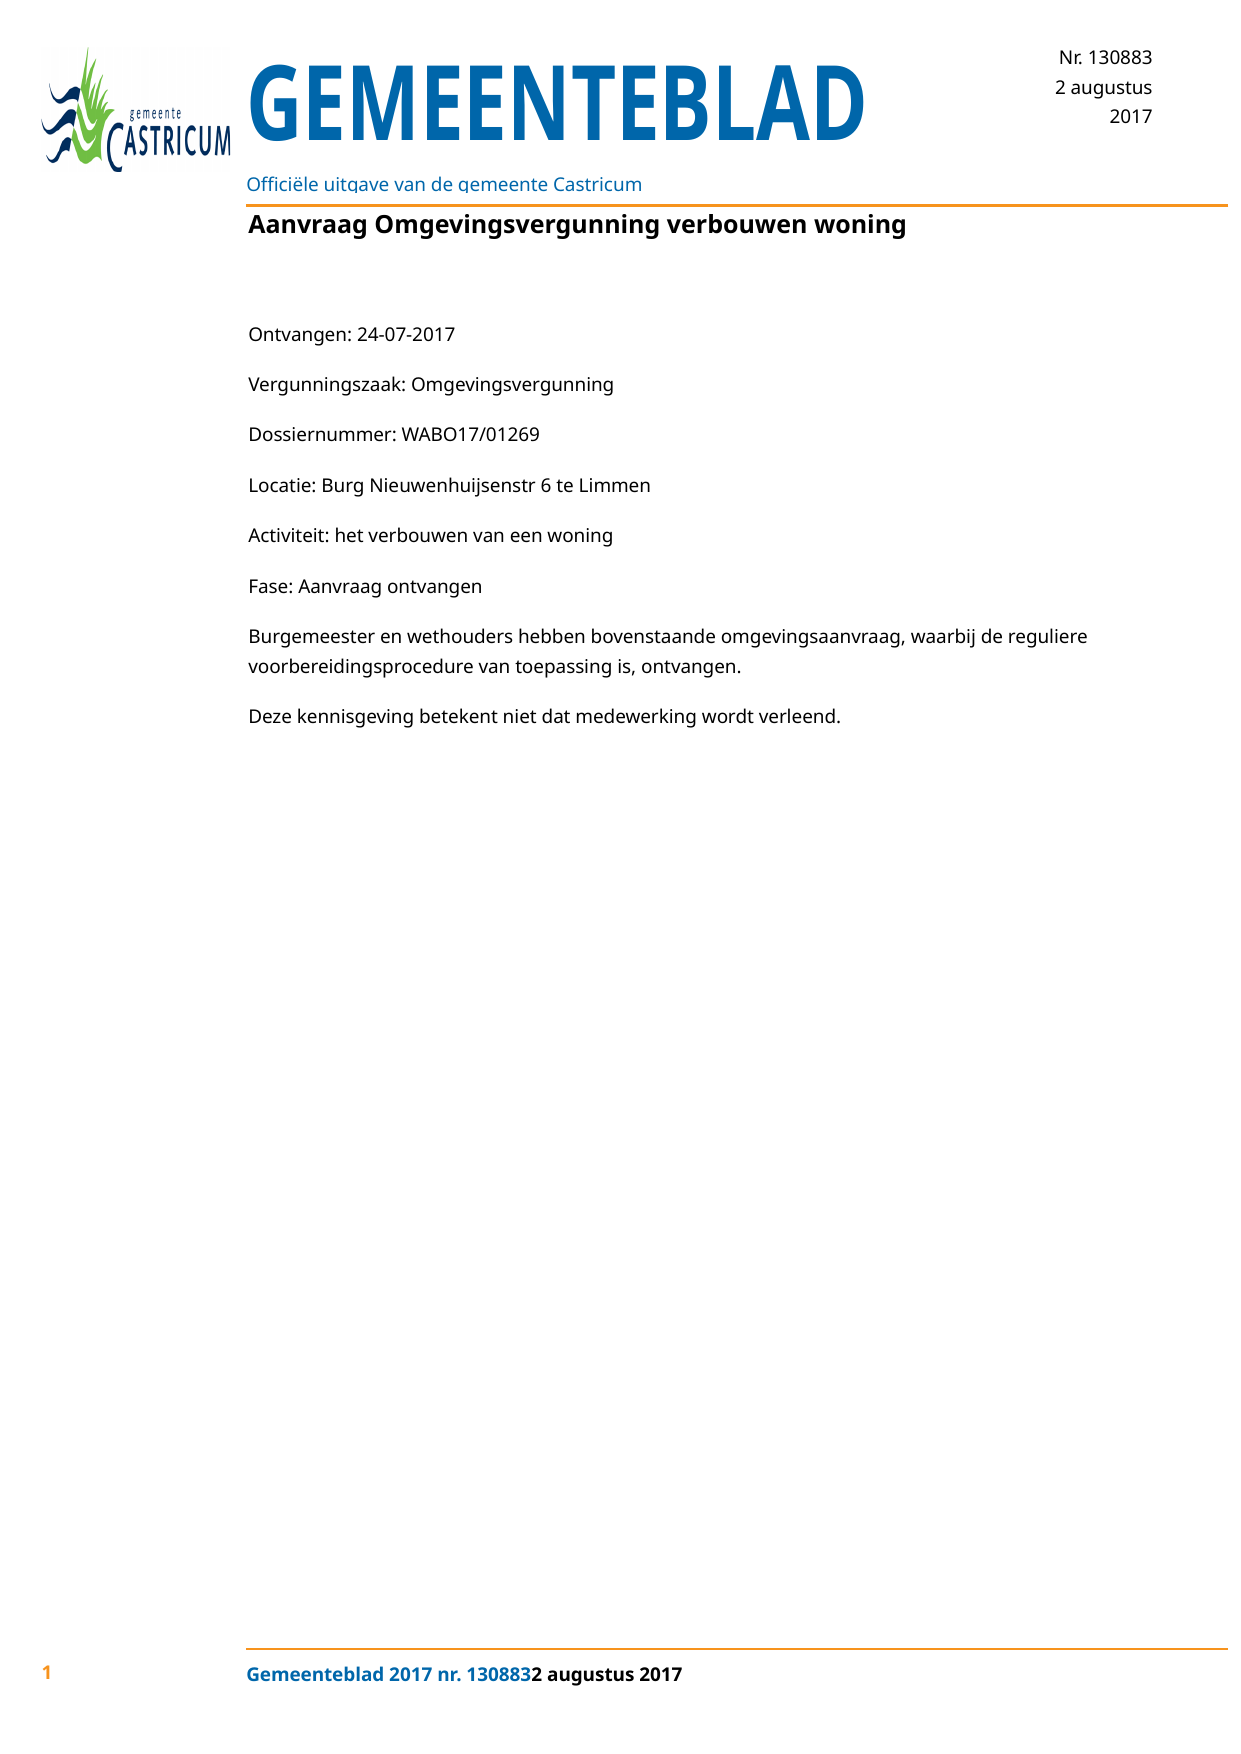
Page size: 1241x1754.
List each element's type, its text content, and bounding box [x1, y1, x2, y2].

text Deze kennisgeving betekent niet dat medewerking wordt verleend. [248, 703, 1152, 729]
text Ontvangen: 24-07-2017 [248, 321, 1152, 346]
text Aanvraag Omgevingsvergunning verbouwen woning [248, 207, 1152, 241]
picture [41, 47, 231, 172]
text Fase: Aanvraag ontvangen [248, 573, 1152, 598]
text Activiteit: het verbouwen van een woning [248, 522, 1152, 548]
text Vergunningszaak: Omgevingsvergunning [248, 371, 1152, 397]
text Burgemeester en wethouders hebben bovenstaande omgevingsaanvraag, waarbij de reguliere voorbereidingsprocedure van toepassing is, ontvangen. [248, 623, 1152, 678]
text Dossiernummer: WABO17/01269 [248, 422, 1152, 447]
text Locatie: Burg Nieuwenhuijsenstr 6 te Limmen [248, 472, 1152, 498]
